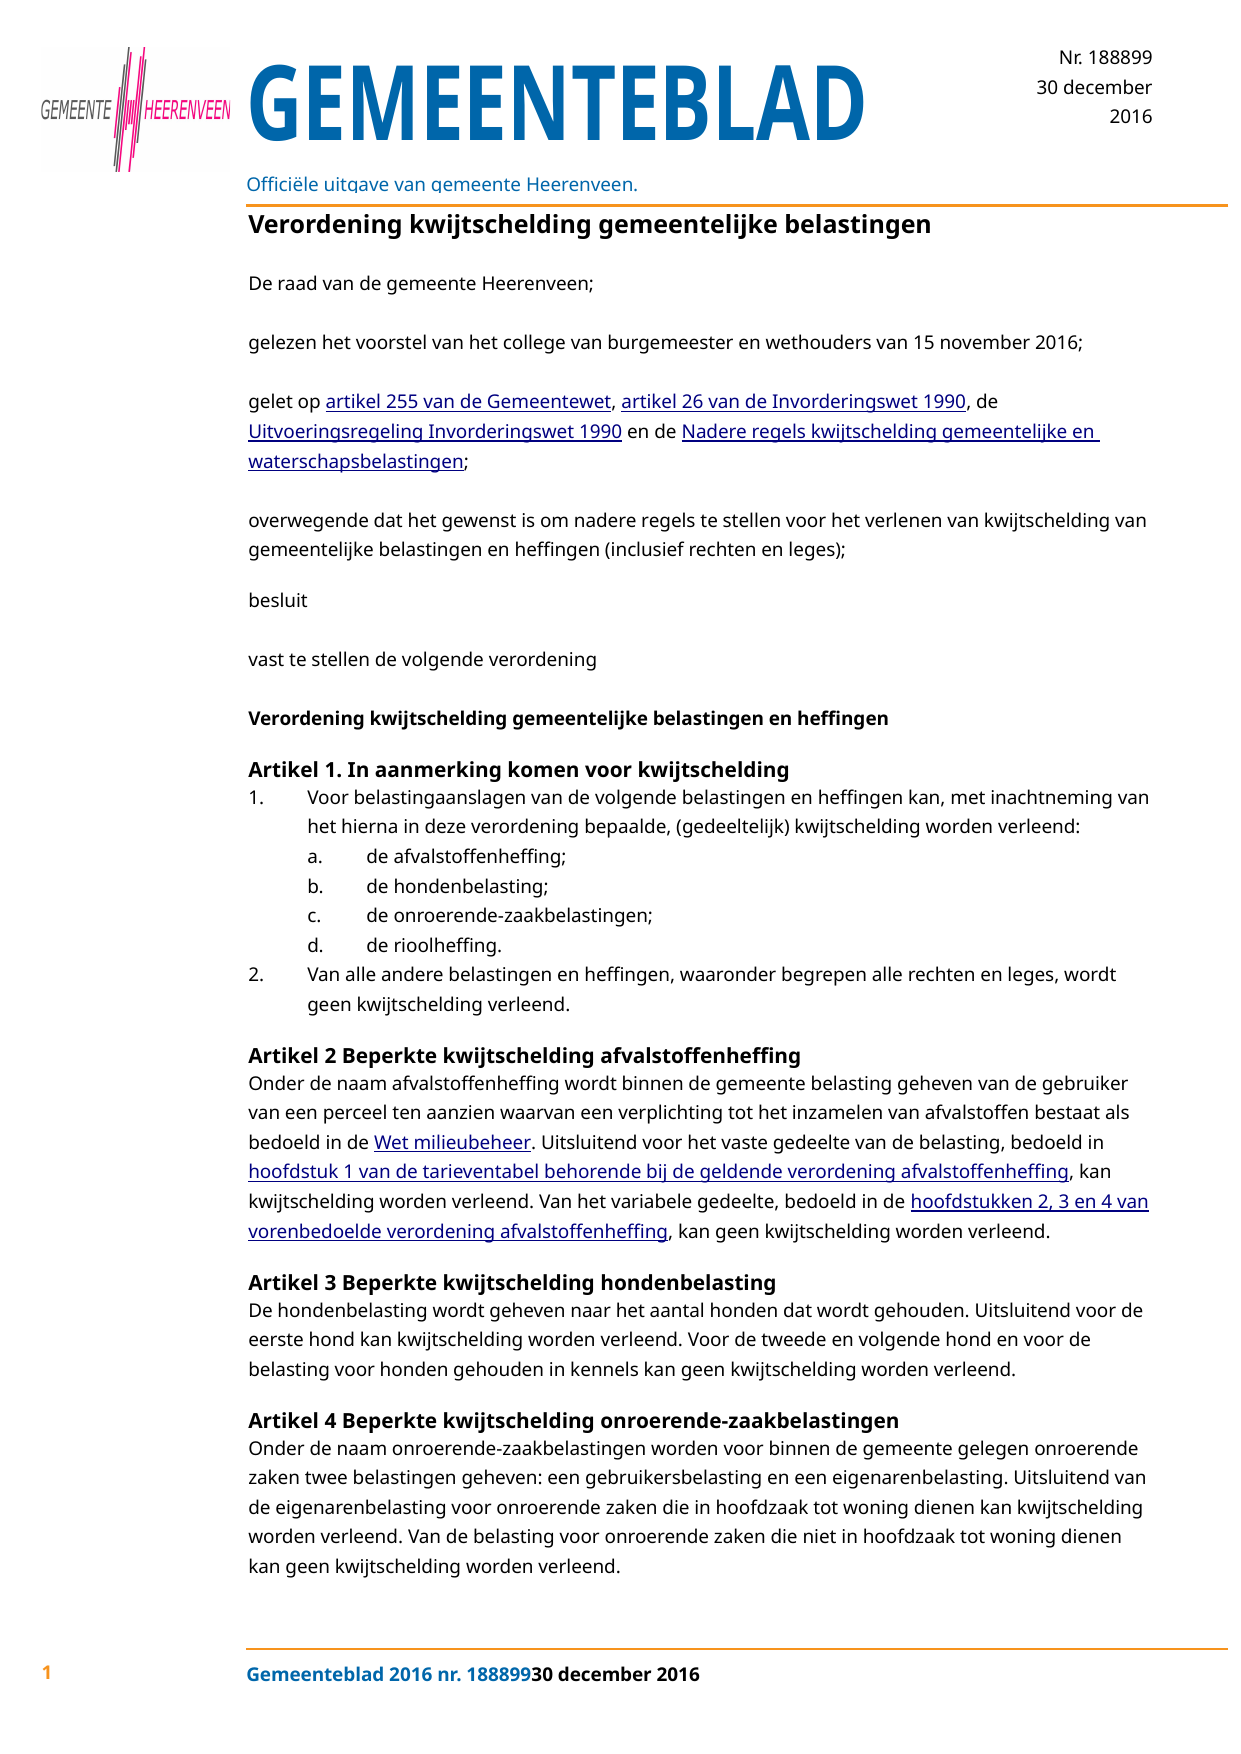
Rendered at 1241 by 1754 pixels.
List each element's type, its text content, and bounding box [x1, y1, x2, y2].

text gelezen het voorstel van het college van burgemeester en wethouders van 15 november 2016; [248, 329, 1152, 355]
list de rioolheffing. [307, 932, 1152, 958]
text Verordening kwijtschelding gemeentelijke belastingen en heffingen [248, 705, 1152, 731]
list de hondenbelasting; [307, 873, 1152, 898]
text Artikel 4 Beperkte kwijtschelding onroerende-zaakbelastingen [248, 1406, 1152, 1435]
text Artikel 1. In aanmerking komen voor kwijtschelding [248, 756, 1152, 784]
list Van alle andere belastingen en heffingen, waaronder begrepen alle rechten en leges, wordt geen kwijtschelding verleend. [248, 962, 1152, 1017]
text Onder de naam afvalstoffenheffing wordt binnen de gemeente belasting geheven van de gebruiker van een perceel ten aanzien waarvan een verplichting tot het inzamelen van afvalstoffen bestaat als bedoeld in de Wet milieubeheer. Uitsluitend voor het vaste gedeelte van de belasting, bedoeld in hoofdstuk 1 van de tarieventabel behorende bij de geldende verordening afvalstoffenheffing, kan kwijtschelding worden verleend. Van het variabele gedeelte, bedoeld in de hoofdstukken 2, 3 en 4 van vorenbedoelde verordening afvalstoffenheffing, kan geen kwijtschelding worden verleend. [248, 1070, 1152, 1244]
text De hondenbelasting wordt geheven naar het aantal honden dat wordt gehouden. Uitsluitend voor de eerste hond kan kwijtschelding worden verleend. Voor de tweede en volgende hond en voor de belasting voor honden gehouden in kennels kan geen kwijtschelding worden verleend. [248, 1297, 1152, 1382]
text Artikel 3 Beperkte kwijtschelding hondenbelasting [248, 1268, 1152, 1297]
text Verordening kwijtschelding gemeentelijke belastingen [248, 207, 1152, 241]
text overwegende dat het gewenst is om nadere regels te stellen voor het verlenen van kwijtschelding van gemeentelijke belastingen en heffingen (inclusief rechten en leges); [248, 507, 1152, 562]
list de afvalstoffenheffing; [307, 843, 1152, 869]
text gelet op artikel 255 van de Gemeentewet, artikel 26 van de Invorderingswet 1990, de Uitvoeringsregeling Invorderingswet 1990 en de Nadere regels kwijtschelding gemeentelijke en waterschapsbelastingen; [248, 389, 1152, 473]
list Voor belastingaanslagen van de volgende belastingen en heffingen kan, met inachtneming van het hierna in deze verordening bepaalde, (gedeeltelijk) kwijtschelding worden verleend: [248, 784, 1152, 839]
text besluit [248, 587, 1152, 613]
text vast te stellen de volgende verordening [248, 646, 1152, 672]
picture [41, 47, 231, 172]
text Artikel 2 Beperkte kwijtschelding afvalstoffenheffing [248, 1042, 1152, 1070]
text De raad van de gemeente Heerenveen; [248, 270, 1152, 296]
text Onder de naam onroerende-zaakbelastingen worden voor binnen de gemeente gelegen onroerende zaken twee belastingen geheven: een gebruikersbelasting en een eigenarenbelasting. Uitsluitend van de eigenarenbelasting voor onroerende zaken die in hoofdzaak tot woning dienen kan kwijtschelding worden verleend. Van de belasting voor onroerende zaken die niet in hoofdzaak tot woning dienen kan geen kwijtschelding worden verleend. [248, 1435, 1152, 1579]
list de onroerende-zaakbelastingen; [307, 902, 1152, 928]
